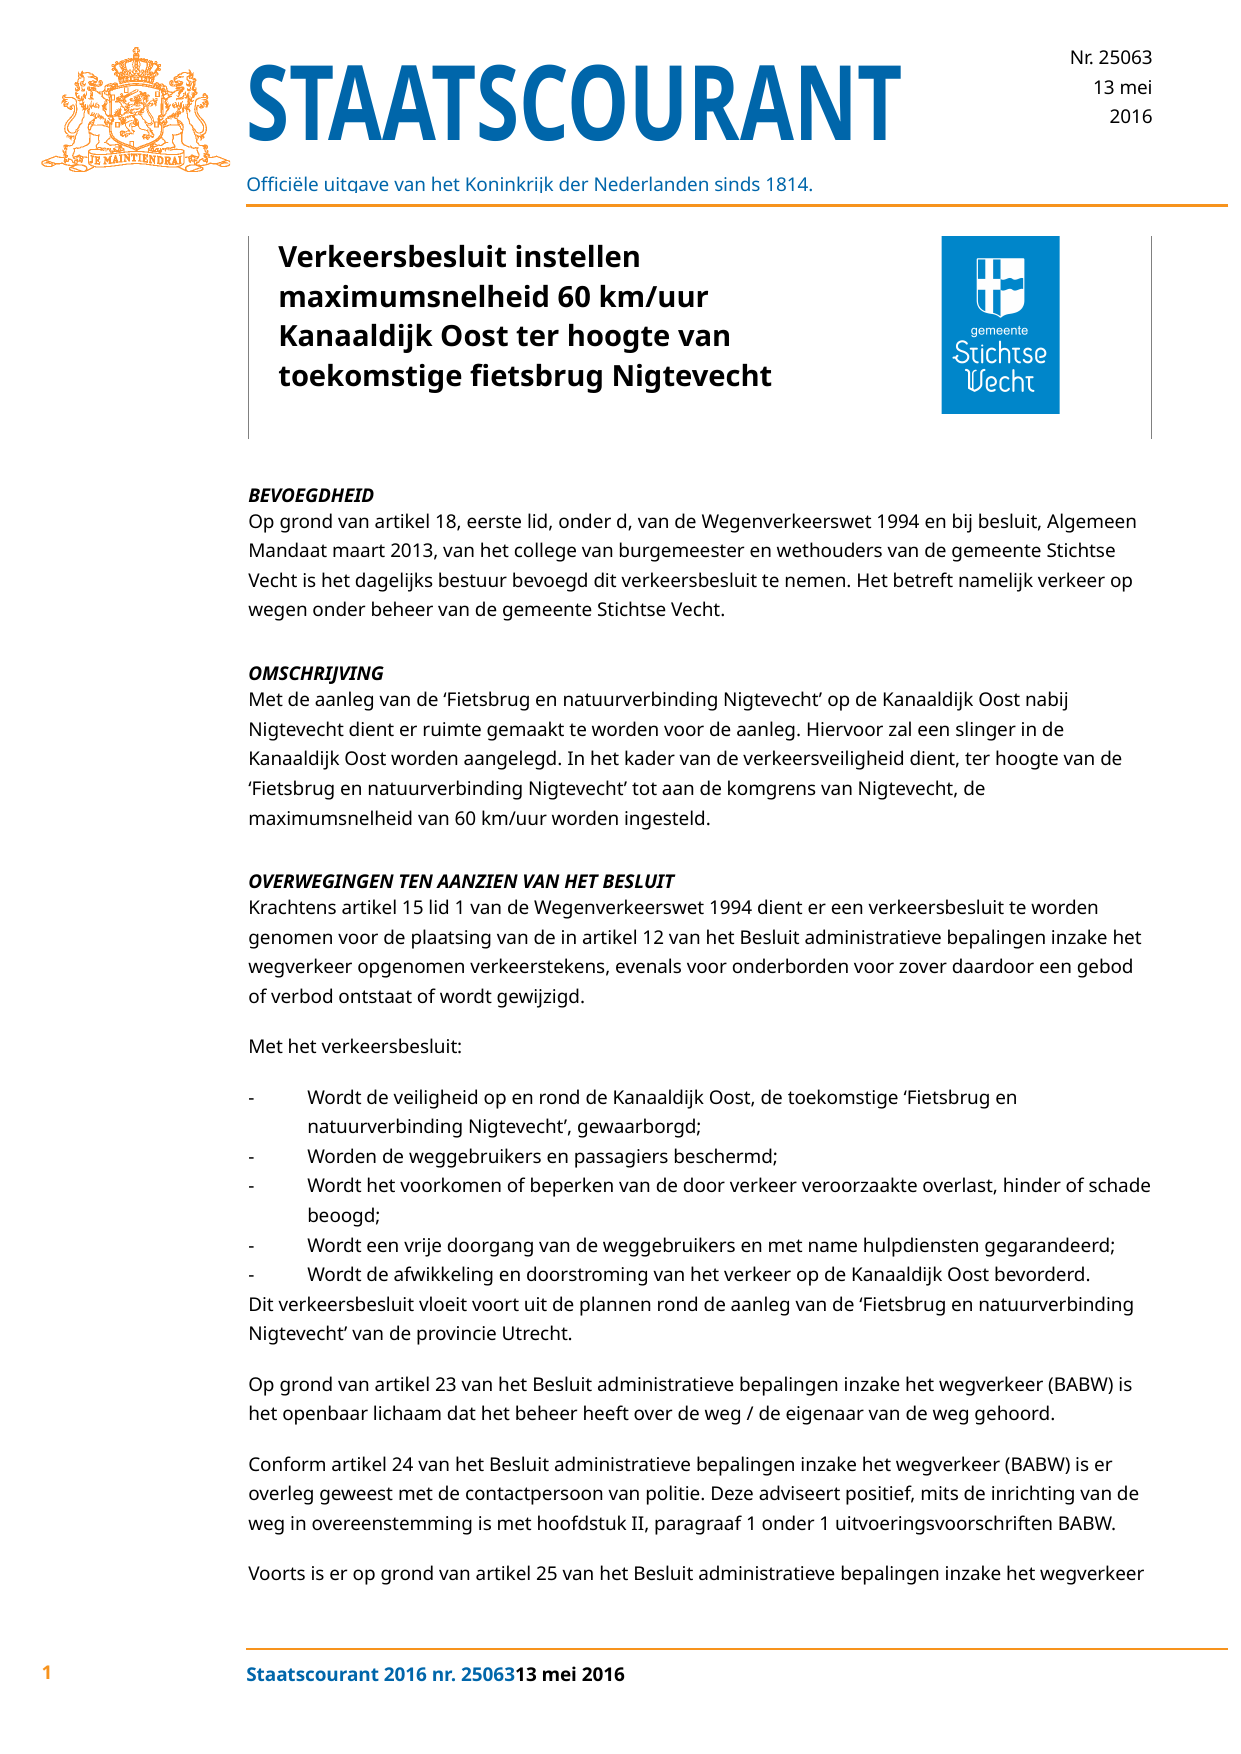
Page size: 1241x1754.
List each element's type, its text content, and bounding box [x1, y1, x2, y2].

picture [1013, 370, 1020, 391]
text Met het verkeersbesluit: [248, 1033, 1152, 1059]
list Wordt de veiligheid op en rond de Kanaaldijk Oost, de toekomstige ‘Fietsbrug en natuurverbinding Nigtevecht’, gewaarborgd; [248, 1084, 1152, 1139]
text Op grond van artikel 18, eerste lid, onder d, van de Wegenverkeerswet 1994 en bij besluit, Algemeen Mandaat maart 2013, van het college van burgemeester en wethouders van de gemeente Stichtse Vecht is het dagelijks bestuur bevoegd dit verkeersbesluit te nemen. Het betreft namelijk verkeer op wegen onder beheer van de gemeente Stichtse Vecht. [248, 508, 1152, 622]
list Wordt een vrije doorgang van de weggebruikers en met name hulpdiensten gegarandeerd; [248, 1232, 1152, 1258]
table_header [1060, 236, 1151, 413]
list Worden de weggebruikers en passagiers beschermd; [248, 1143, 1152, 1169]
text OVERWEGINGEN TEN AANZIEN VAN HET BESLUIT [248, 869, 1152, 894]
picture [1001, 259, 1024, 279]
text Met de aanleg van de ‘Fietsbrug en natuurverbinding Nigtevecht’ op de Kanaaldijk Oost nabij Nigtevecht dient er ruimte gemaakt te worden voor de aanleg. Hiervoor zal een slinger in de Kanaaldijk Oost worden aangelegd. In het kader van de verkeersveiligheid dient, ter hoogte van de ‘Fietsbrug en natuurverbinding Nigtevecht’ tot aan de komgrens van Nigtevecht, de maximumsnelheid van 60 km/uur worden ingesteld. [248, 686, 1152, 830]
table_header [850, 236, 941, 413]
picture [977, 259, 1000, 313]
table_header [850, 414, 1151, 439]
text Dit verkeersbesluit vloeit voort uit de plannen rond de aanleg van de ‘Fietsbrug en natuurverbinding Nigtevecht’ van de provincie Utrecht. [248, 1291, 1152, 1346]
text OMSCHRIJVING [248, 661, 1152, 686]
table_header Verkeersbesluit instellen maximumsnelheid 60 km/uur Kanaaldijk Oost ter hoogte van toekomstige fietsbrug Nigtevecht [249, 236, 850, 439]
text Op grond van artikel 23 van het Besluit administratieve bepalingen inzake het wegverkeer (BABW) is het openbaar lichaam dat het beheer heeft over de weg / de eigenaar van de weg gehoord. [248, 1371, 1152, 1426]
picture [1013, 348, 1019, 359]
text Krachtens artikel 15 lid 1 van de Wegenverkeerswet 1994 dient er een verkeersbesluit te worden genomen voor de plaatsing van de in artikel 12 van het Besluit administratieve bepalingen inzake het wegverkeer opgenomen verkeerstekens, evenals voor onderborden voor zover daardoor een gebod of verbod ontstaat of wordt gewijzigd. [248, 894, 1152, 1009]
picture [971, 348, 977, 359]
picture [1027, 377, 1032, 389]
text Voorts is er op grond van artikel 25 van het Besluit administratieve bepalingen inzake het wegverkeer [248, 1561, 1152, 1586]
list Wordt de afwikkeling en doorstroming van het verkeer op de Kanaaldijk Oost bevorderd. [248, 1261, 1152, 1287]
text Conform artikel 24 van het Besluit administratieve bepalingen inzake het wegverkeer (BABW) is er overleg geweest met de contactpersoon van politie. Deze adviseert positief, mits de inrichting van de weg in overeenstemming is met hoofdstuk II, paragraaf 1 onder 1 uitvoeringsvoorschriften BABW. [248, 1451, 1152, 1536]
text BEVOEGDHEID [248, 482, 1152, 508]
picture [1000, 289, 1024, 317]
picture [41, 47, 231, 172]
list Wordt het voorkomen of beperken van de door verkeer veroorzaakte overlast, hinder of schade beoogd; [248, 1173, 1152, 1228]
